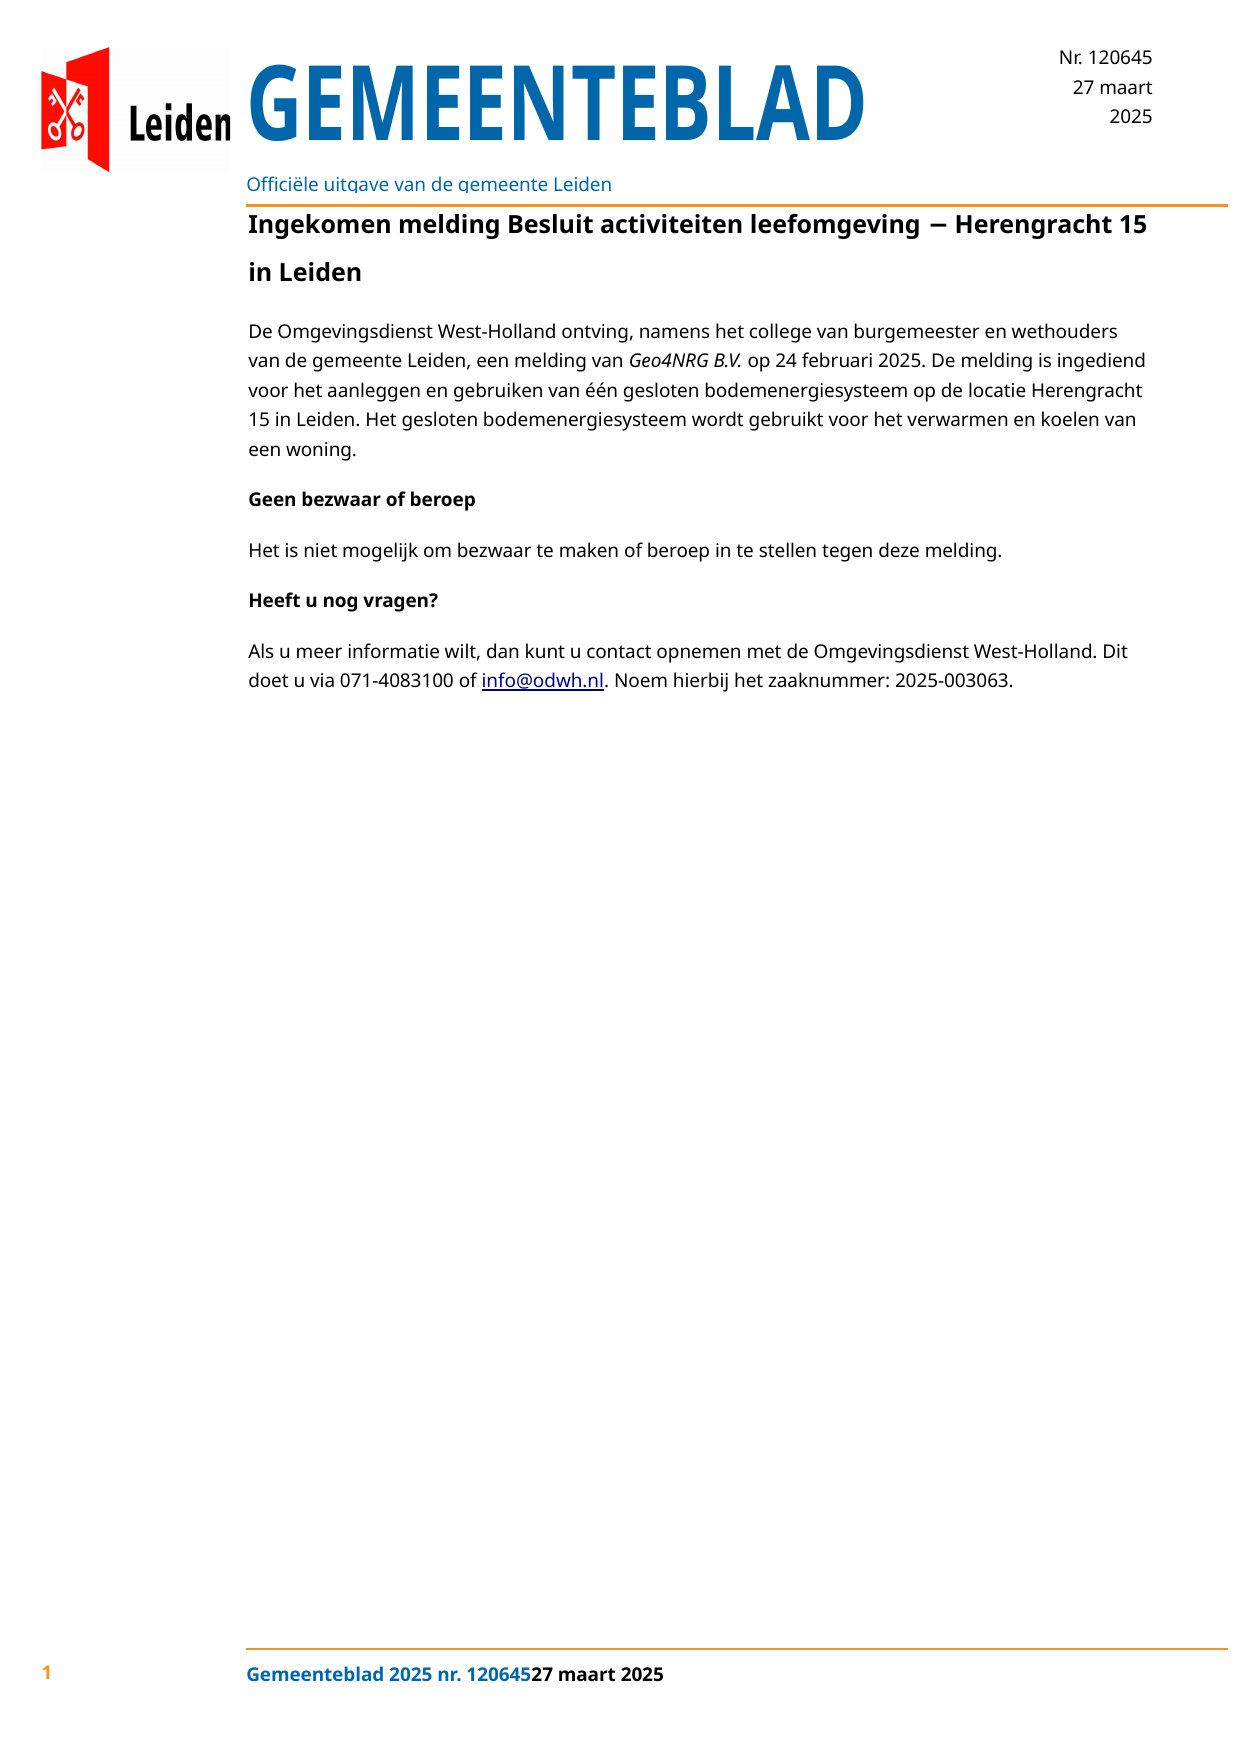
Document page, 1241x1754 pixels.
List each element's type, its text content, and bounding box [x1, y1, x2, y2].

text De Omgevingsdienst West-Holland ontving, namens het college van burgemeester en wethouders van de gemeente Leiden, een melding van Geo4NRG B.V. op 24 februari 2025. De melding is ingediend voor het aanleggen en gebruiken van één gesloten bodemenergiesysteem op de locatie Herengracht 15 in Leiden. Het gesloten bodemenergiesysteem wordt gebruikt voor het verwarmen en koelen van een woning. [248, 318, 1152, 462]
text Ingekomen melding Besluit activiteiten leefomgeving − Herengracht 15 in Leiden [248, 207, 1152, 288]
text Het is niet mogelijk om bezwaar te maken of beroep in te stellen tegen deze melding. [248, 537, 1152, 563]
text Geen bezwaar of beroep [248, 487, 1152, 512]
picture [41, 47, 231, 172]
text Heeft u nog vragen? [248, 587, 1152, 613]
text Als u meer informatie wilt, dan kunt u contact opnemen met de Omgevingsdienst West-Holland. Dit doet u via 071-4083100 of info@odwh.nl. Noem hierbij het zaaknummer: 2025-003063. [248, 638, 1152, 693]
